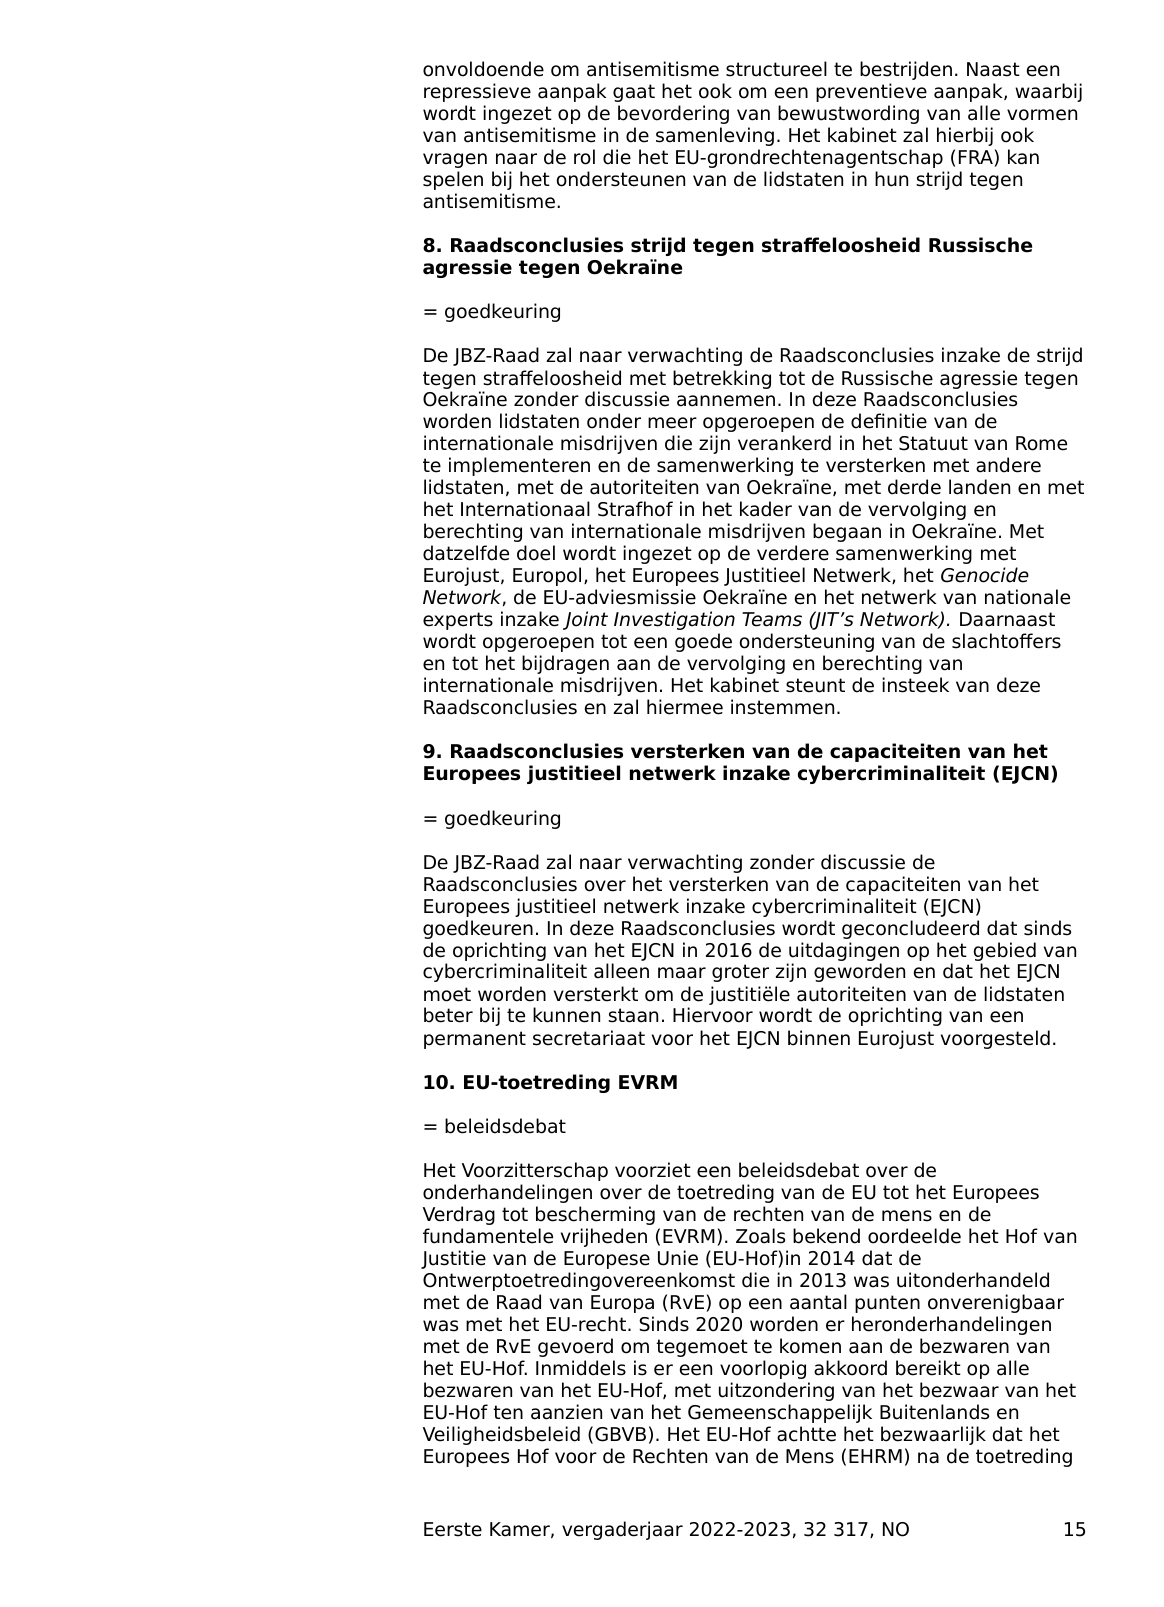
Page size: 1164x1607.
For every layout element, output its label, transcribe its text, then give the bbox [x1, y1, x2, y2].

text = goedkeuring [422, 807, 1087, 829]
text = goedkeuring [422, 301, 1087, 323]
text Het Voorzitterschap voorziet een beleidsdebat over de onderhandelingen over de toetreding van de EU tot het Europees Verdrag tot bescherming van de rechten van de mens en de fundamentele vrijheden (EVRM). Zoals bekend oordeelde het Hof van Justitie van de Europese Unie (EU-Hof)in 2014 dat de Ontwerptoetredingovereenkomst die in 2013 was uitonderhandeld met de Raad van Europa (RvE) op een aantal punten onverenigbaar was met het EU-recht. Sinds 2020 worden er heronderhandelingen met de RvE gevoerd om tegemoet te komen aan de bezwaren van het EU-Hof. Inmiddels is er een voorlopig akkoord bereikt op alle bezwaren van het EU-Hof, met uitzondering van het bezwaar van het EU-Hof ten aanzien van het Gemeenschappelijk Buitenlands en Veiligheidsbeleid (GBVB). Het EU-Hof achtte het bezwaarlijk dat het Europees Hof voor de Rechten van de Mens (EHRM) na de toetreding [422, 1160, 1087, 1468]
text De JBZ-Raad zal naar verwachting de Raadsconclusies inzake de strijd tegen straffeloosheid met betrekking tot de Russische agressie tegen Oekraïne zonder discussie aannemen. In deze Raadsconclusies worden lidstaten onder meer opgeroepen de definitie van de internationale misdrijven die zijn verankerd in het Statuut van Rome te implementeren en de samenwerking te versterken met andere lidstaten, met de autoriteiten van Oekraïne, met derde landen en met het Internationaal Strafhof in het kader van de vervolging en berechting van internationale misdrijven begaan in Oekraïne. Met datzelfde doel wordt ingezet op de verdere samenwerking met Eurojust, Europol, het Europees Justitieel Netwerk, het Genocide Network, de EU-adviesmissie Oekraïne en het netwerk van nationale experts inzake Joint Investigation Teams (JIT’s Network). Daarnaast wordt opgeroepen tot een goede ondersteuning van de slachtoffers en tot het bijdragen aan de vervolging en berechting van internationale misdrijven. Het kabinet steunt de insteek van deze Raadsconclusies en zal hiermee instemmen. [422, 345, 1087, 719]
text De JBZ-Raad zal naar verwachting zonder discussie de Raadsconclusies over het versterken van de capaciteiten van het Europees justitieel netwerk inzake cybercriminaliteit (EJCN) goedkeuren. In deze Raadsconclusies wordt geconcludeerd dat sinds de oprichting van het EJCN in 2016 de uitdagingen op het gebied van cybercriminaliteit alleen maar groter zijn geworden en dat het EJCN moet worden versterkt om de justitiële autoriteiten van de lidstaten beter bij te kunnen staan. Hiervoor wordt de oprichting van een permanent secretariaat voor het EJCN binnen Eurojust voorgesteld. [422, 852, 1087, 1049]
subtitle 9. Raadsconclusies versterken van de capaciteiten van het Europees justitieel netwerk inzake cybercriminaliteit (EJCN) [422, 741, 1087, 785]
text onvoldoende om antisemitisme structureel te bestrijden. Naast een repressieve aanpak gaat het ook om een preventieve aanpak, waarbij wordt ingezet op de bevordering van bewustwording van alle vormen van antisemitisme in de samenleving. Het kabinet zal hierbij ook vragen naar de rol die het EU-grondrechtenagentschap (FRA) kan spelen bij het ondersteunen van de lidstaten in hun strijd tegen antisemitisme. [422, 59, 1087, 213]
subtitle 8. Raadsconclusies strijd tegen straffeloosheid Russische agressie tegen Oekraïne [422, 235, 1087, 279]
subtitle 10. EU-toetreding EVRM [422, 1072, 1087, 1093]
text = beleidsdebat [422, 1116, 1087, 1138]
